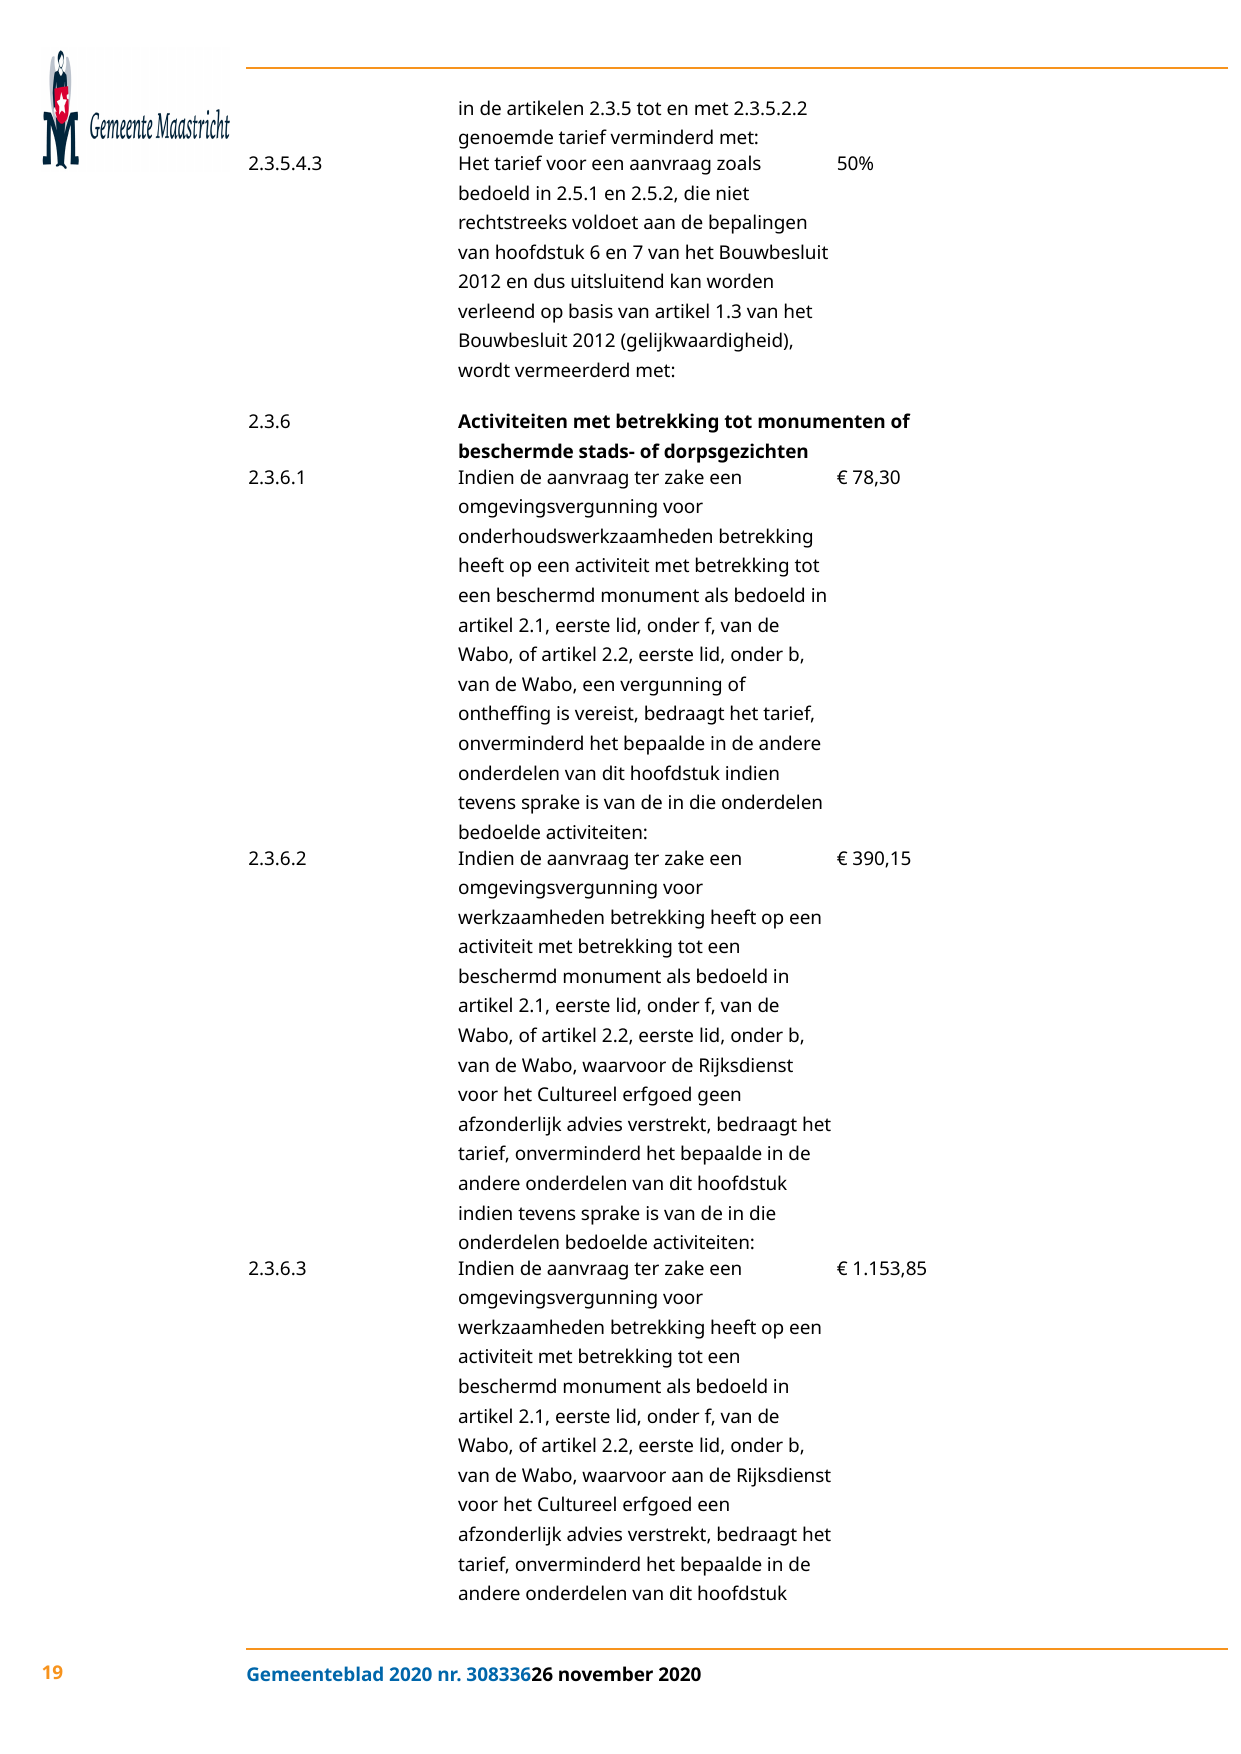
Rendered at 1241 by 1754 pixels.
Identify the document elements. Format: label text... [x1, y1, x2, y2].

table_cell 2.3.6.2 [248, 845, 458, 1255]
table_cell [837, 95, 942, 150]
table_cell Het tarief voor een aanvraag zoals bedoeld in 2.5.1 en 2.5.2, die niet rechtstreeks voldoet aan de bepalingen van hoofdstuk 6 en 7 van het Bouwbesluit 2012 en dus uitsluitend kan worden verleend op basis van artikel 1.3 van het Bouwbesluit 2012 (gelijkwaardigheid), wordt vermeerderd met: [458, 150, 837, 383]
table_cell [248, 383, 458, 409]
table_cell 2.3.5.4.3 [248, 150, 458, 383]
picture [41, 47, 231, 172]
table_cell [942, 95, 1152, 150]
table_cell Indien de aanvraag ter zake een omgevingsvergunning voor werkzaamheden betrekking heeft op een activiteit met betrekking tot een beschermd monument als bedoeld in artikel 2.1, eerste lid, onder f, van de Wabo, of artikel 2.2, eerste lid, onder b, van de Wabo, waarvoor de Rijksdienst voor het Cultureel erfgoed geen afzonderlijk advies verstrekt, bedraagt het tarief, onverminderd het bepaalde in de andere onderdelen van dit hoofdstuk indien tevens sprake is van de in die onderdelen bedoelde activiteiten: [458, 845, 837, 1255]
table_cell [942, 150, 1152, 383]
table_cell [942, 383, 1152, 409]
table_cell [942, 464, 1152, 845]
table_cell 50% [837, 150, 942, 383]
table_cell [837, 383, 942, 409]
table_cell Indien de aanvraag ter zake een omgevingsvergunning voor werkzaamheden betrekking heeft op een activiteit met betrekking tot een beschermd monument als bedoeld in artikel 2.1, eerste lid, onder f, van de Wabo, of artikel 2.2, eerste lid, onder b, van de Wabo, waarvoor aan de Rijksdienst voor het Cultureel erfgoed een afzonderlijk advies verstrekt, bedraagt het tarief, onverminderd het bepaalde in de andere onderdelen van dit hoofdstuk [458, 1255, 837, 1606]
table_cell [942, 409, 1152, 464]
table_cell [942, 845, 1152, 1255]
table_cell [458, 383, 837, 409]
table_cell € 390,15 [837, 845, 942, 1255]
table_cell Activiteiten met betrekking tot monumenten of beschermde stads- of dorpsgezichten [458, 409, 942, 464]
table_cell [248, 95, 458, 150]
table_cell € 1.153,85 [837, 1255, 942, 1606]
table_cell 2.3.6.1 [248, 464, 458, 845]
table_cell 2.3.6 [248, 409, 458, 464]
table_cell in de artikelen 2.3.5 tot en met 2.3.5.2.2 genoemde tarief verminderd met: [458, 95, 837, 150]
table_cell Indien de aanvraag ter zake een omgevingsvergunning voor onderhoudswerkzaamheden betrekking heeft op een activiteit met betrekking tot een beschermd monument als bedoeld in artikel 2.1, eerste lid, onder f, van de Wabo, of artikel 2.2, eerste lid, onder b, van de Wabo, een vergunning of ontheffing is vereist, bedraagt het tarief, onverminderd het bepaalde in de andere onderdelen van dit hoofdstuk indien tevens sprake is van de in die onderdelen bedoelde activiteiten: [458, 464, 837, 845]
table_cell [942, 1255, 1152, 1606]
table_cell € 78,30 [837, 464, 942, 845]
table_cell 2.3.6.3 [248, 1255, 458, 1606]
